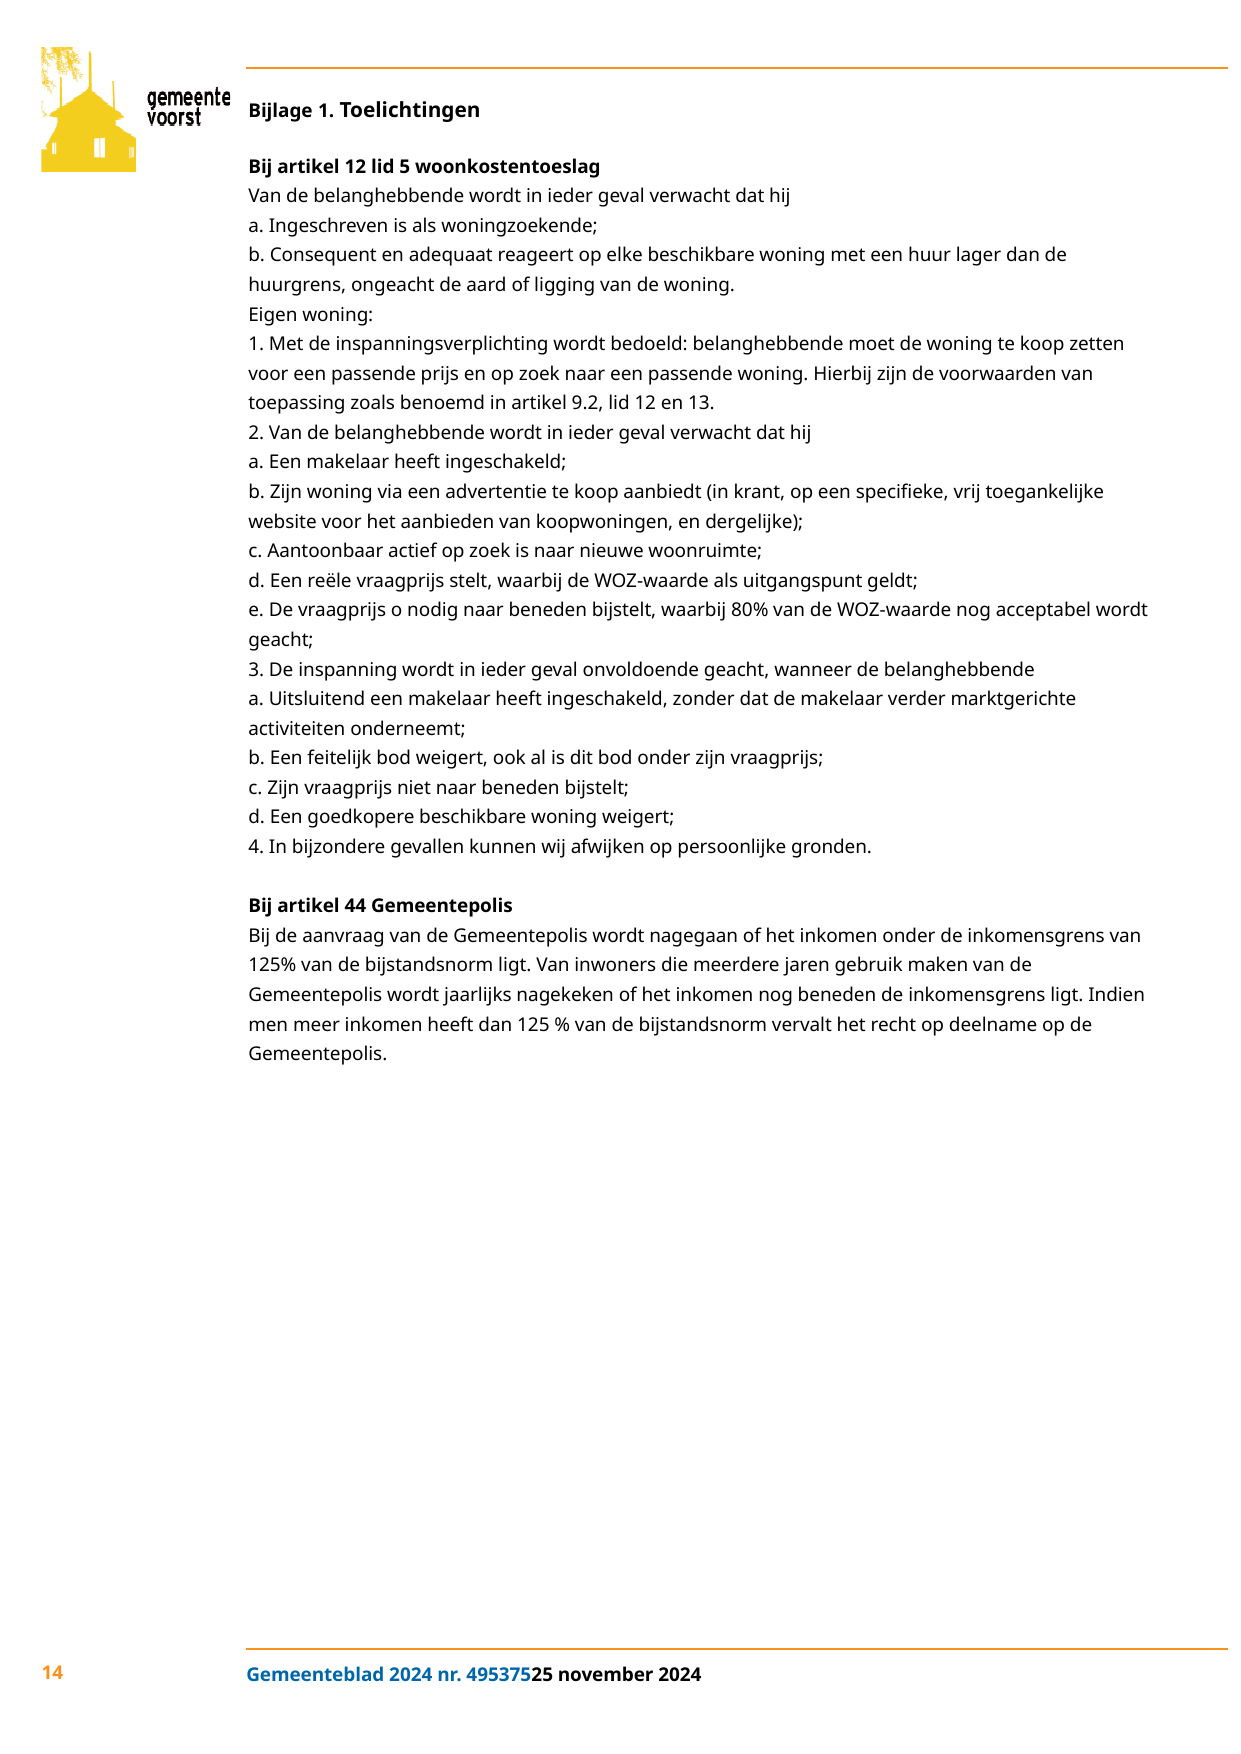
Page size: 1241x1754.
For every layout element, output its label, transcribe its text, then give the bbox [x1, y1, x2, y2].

text a. Ingeschreven is als woningzoekende; [248, 212, 1152, 238]
text Bijlage 1. Toelichtingen [248, 95, 1152, 123]
text b. Zijn woning via een advertentie te koop aanbiedt (in krant, op een specifieke, vrij toegankelijke website voor het aanbieden van koopwoningen, en dergelijke); [248, 478, 1152, 534]
text a. Een makelaar heeft ingeschakeld; [248, 449, 1152, 474]
text a. Uitsluitend een makelaar heeft ingeschakeld, zonder dat de makelaar verder marktgerichte activiteiten onderneemt; [248, 685, 1152, 741]
text Bij artikel 44 Gemeentepolis [248, 892, 1152, 918]
text b. Een feitelijk bod weigert, ook al is dit bod onder zijn vraagprijs; [248, 744, 1152, 770]
text b. Consequent en adequaat reageert op elke beschikbare woning met een huur lager dan de huurgrens, ongeacht de aard of ligging van de woning. [248, 242, 1152, 297]
text 2. Van de belanghebbende wordt in ieder geval verwacht dat hij [248, 419, 1152, 445]
text c. Zijn vraagprijs niet naar beneden bijstelt; [248, 774, 1152, 800]
text 3. De inspanning wordt in ieder geval onvoldoende geacht, wanneer de belanghebbende [248, 656, 1152, 682]
text c. Aantoonbaar actief op zoek is naar nieuwe woonruimte; [248, 537, 1152, 563]
text Van de belanghebbende wordt in ieder geval verwacht dat hij [248, 182, 1152, 208]
text 4. In bijzondere gevallen kunnen wij afwijken op persoonlijke gronden. [248, 833, 1152, 859]
text e. De vraagprijs o nodig naar beneden bijstelt, waarbij 80% van de WOZ-waarde nog acceptabel wordt geacht; [248, 597, 1152, 652]
text d. Een reële vraagprijs stelt, waarbij de WOZ-waarde als uitgangspunt geldt; [248, 567, 1152, 593]
text Bij de aanvraag van de Gemeentepolis wordt nagegaan of het inkomen onder de inkomensgrens van 125% van de bijstandsnorm ligt. Van inwoners die meerdere jaren gebruik maken van de Gemeentepolis wordt jaarlijks nagekeken of het inkomen nog beneden de inkomensgrens ligt. Indien men meer inkomen heeft dan 125 % van de bijstandsnorm vervalt het recht op deelname op de Gemeentepolis. [248, 922, 1152, 1066]
text Bij artikel 12 lid 5 woonkostentoeslag [248, 153, 1152, 179]
text d. Een goedkopere beschikbare woning weigert; [248, 804, 1152, 829]
text 1. Met de inspanningsverplichting wordt bedoeld: belanghebbende moet de woning te koop zetten voor een passende prijs en op zoek naar een passende woning. Hierbij zijn de voorwaarden van toepassing zoals benoemd in artikel 9.2, lid 12 en 13. [248, 330, 1152, 415]
picture [41, 47, 231, 172]
text Eigen woning: [248, 301, 1152, 327]
